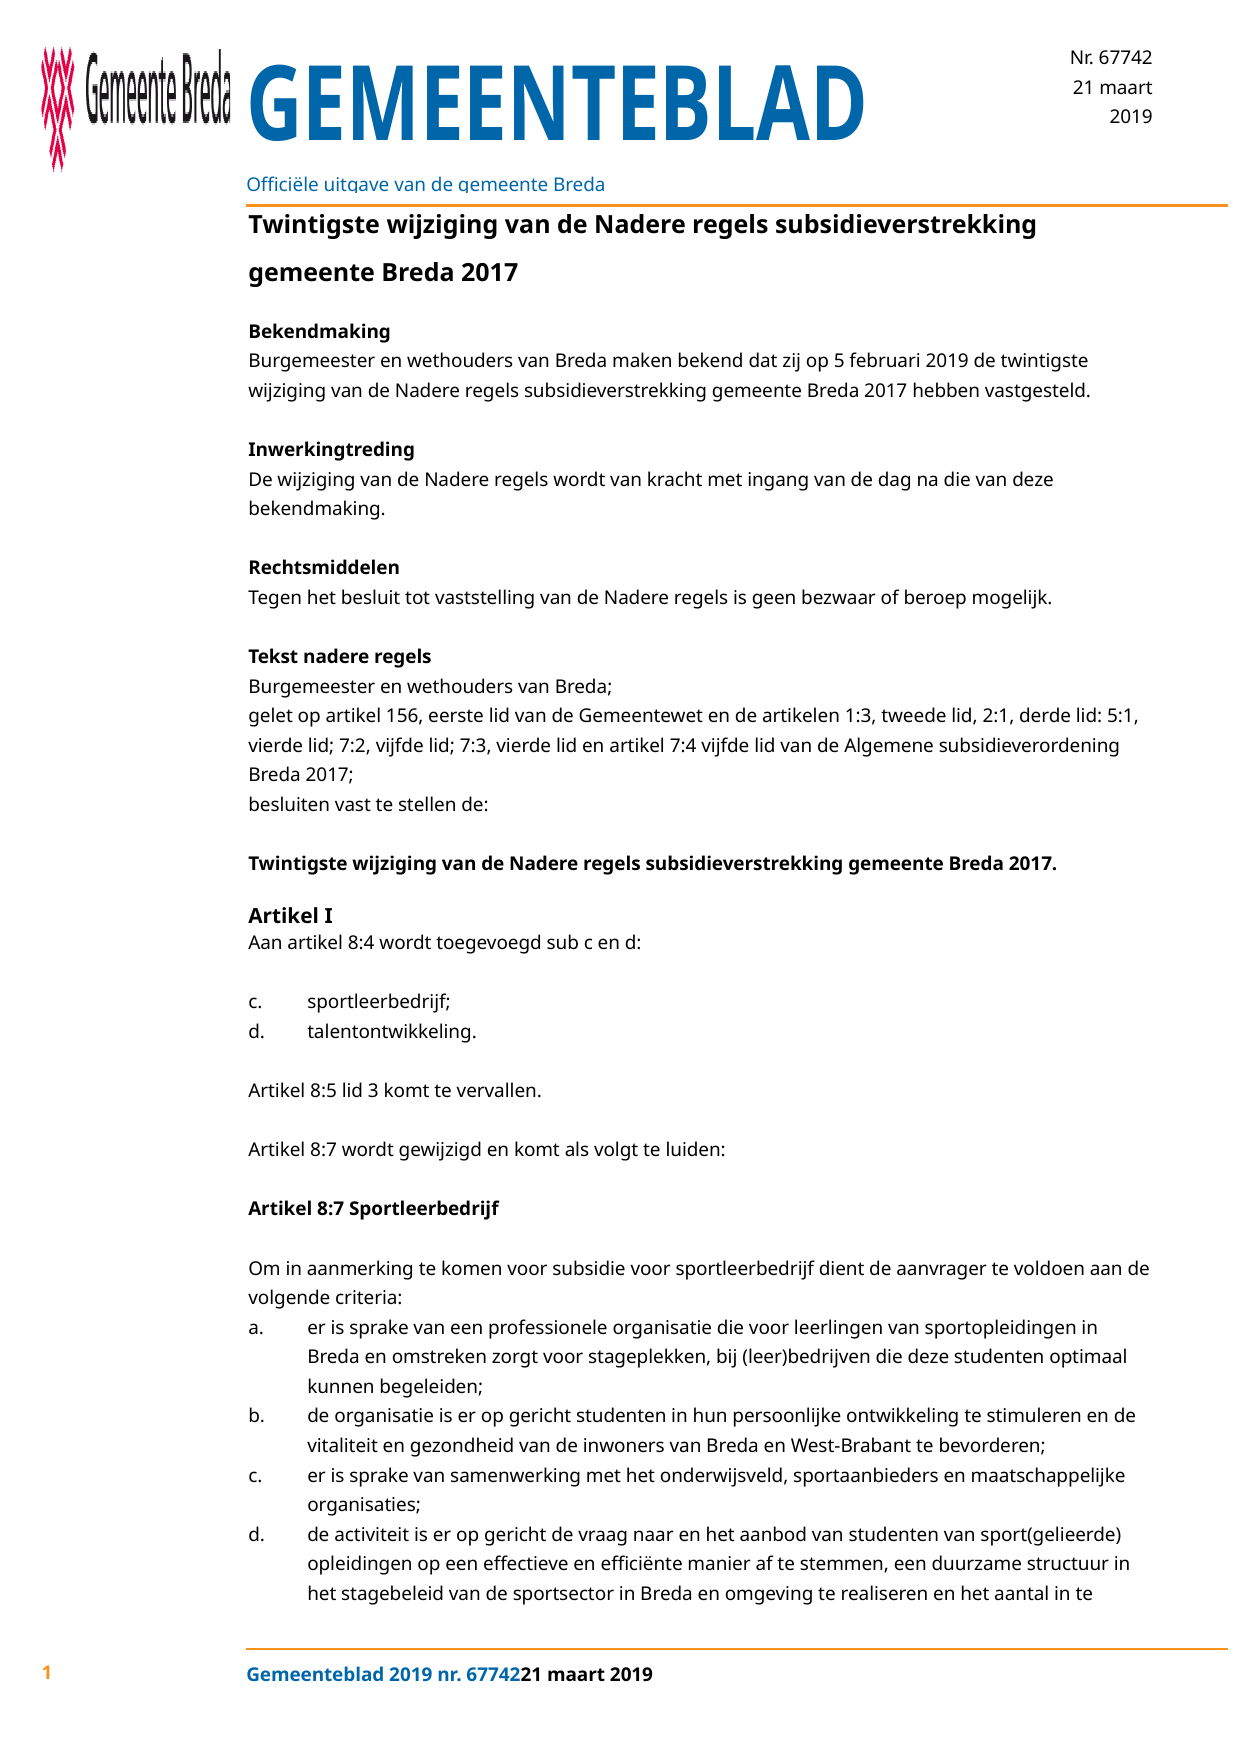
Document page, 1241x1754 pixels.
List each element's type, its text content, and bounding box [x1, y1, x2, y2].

text Bekendmaking [248, 318, 1152, 344]
text Artikel I [248, 901, 1152, 929]
text Twintigste wijziging van de Nadere regels subsidieverstrekking gemeente Breda 2017. [248, 850, 1152, 876]
text Tegen het besluit tot vaststelling van de Nadere regels is geen bezwaar of beroep mogelijk. [248, 584, 1152, 610]
text Artikel 8:7 wordt gewijzigd en komt als volgt te luiden: [248, 1136, 1152, 1162]
list de activiteit is er op gericht de vraag naar en het aanbod van studenten van sport(gelieerde) opleidingen op een effectieve en efficiënte manier af te stemmen, een duurzame structuur in het stagebeleid van de sportsector in Breda en omgeving te realiseren en het aantal in te [248, 1521, 1152, 1606]
text Om in aanmerking te komen voor subsidie voor sportleerbedrijf dient de aanvrager te voldoen aan de volgende criteria: [248, 1255, 1152, 1310]
text Artikel 8:7 Sportleerbedrijf [248, 1196, 1152, 1221]
text De wijziging van de Nadere regels wordt van kracht met ingang van de dag na die van deze bekendmaking. [248, 466, 1152, 521]
list talentontwikkeling. [248, 1018, 1152, 1044]
text gelet op artikel 156, eerste lid van de Gemeentewet en de artikelen 1:3, tweede lid, 2:1, derde lid: 5:1, vierde lid; 7:2, vijfde lid; 7:3, vierde lid en artikel 7:4 vijfde lid van de Algemene subsidieverordening Breda 2017; [248, 702, 1152, 787]
text Inwerkingtreding [248, 436, 1152, 462]
picture [41, 47, 231, 172]
text Artikel 8:5 lid 3 komt te vervallen. [248, 1077, 1152, 1103]
text Twintigste wijziging van de Nadere regels subsidieverstrekking gemeente Breda 2017 [248, 207, 1152, 288]
list de organisatie is er op gericht studenten in hun persoonlijke ontwikkeling te stimuleren en de vitaliteit en gezondheid van de inwoners van Breda en West-Brabant te bevorderen; [248, 1403, 1152, 1458]
text Burgemeester en wethouders van Breda maken bekend dat zij op 5 februari 2019 de twintigste wijziging van de Nadere regels subsidieverstrekking gemeente Breda 2017 hebben vastgesteld. [248, 347, 1152, 403]
list er is sprake van samenwerking met het onderwijsveld, sportaanbieders en maatschappelijke organisaties; [248, 1462, 1152, 1517]
list sportleerbedrijf; [248, 988, 1152, 1014]
text Tekst nadere regels [248, 643, 1152, 669]
text Burgemeester en wethouders van Breda; [248, 673, 1152, 699]
text besluiten vast te stellen de: [248, 791, 1152, 817]
text Aan artikel 8:4 wordt toegevoegd sub c en d: [248, 929, 1152, 955]
text Rechtsmiddelen [248, 554, 1152, 580]
list er is sprake van een professionele organisatie die voor leerlingen van sportopleidingen in Breda en omstreken zorgt voor stageplekken, bij (leer)bedrijven die deze studenten optimaal kunnen begeleiden; [248, 1314, 1152, 1399]
